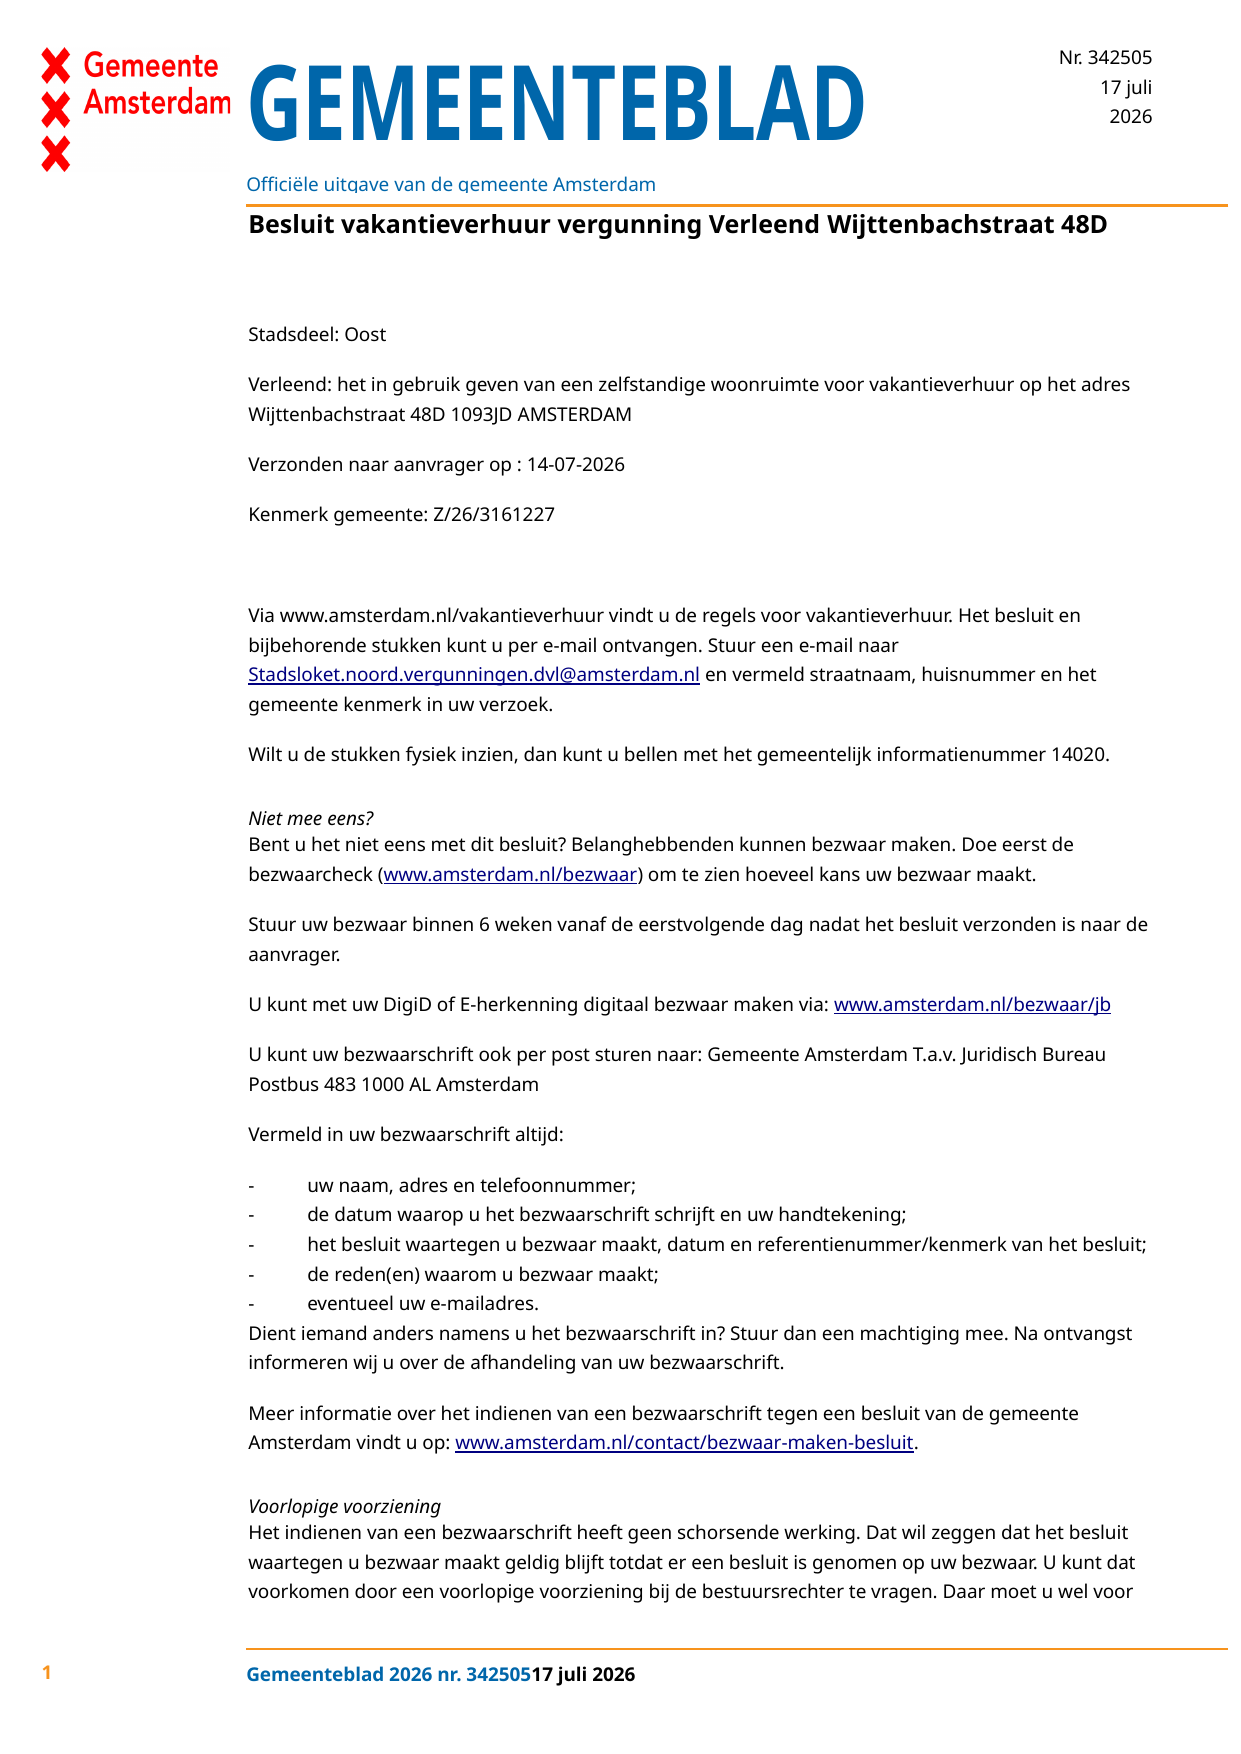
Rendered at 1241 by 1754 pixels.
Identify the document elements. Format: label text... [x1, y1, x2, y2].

text Verzonden naar aanvrager op : 14-07-2026 [248, 451, 1152, 477]
text Stadsdeel: Oost [248, 321, 1152, 346]
text Via www.amsterdam.nl/vakantieverhuur vindt u de regels voor vakantieverhuur. Het besluit en bijbehorende stukken kunt u per e-mail ontvangen. Stuur een e-mail naar Stadsloket.noord.vergunningen.dvl@amsterdam.nl en vermeld straatnaam, huisnummer en het gemeente kenmerk in uw verzoek. [248, 602, 1152, 717]
text Wilt u de stukken fysiek inzien, dan kunt u bellen met het gemeentelijk informatienummer 14020. [248, 742, 1152, 767]
text Meer informatie over het indienen van een bezwaarschrift tegen een besluit van de gemeente Amsterdam vindt u op: www.amsterdam.nl/contact/bezwaar-maken-besluit. [248, 1400, 1152, 1455]
list de datum waarop u het bezwaarschrift schrijft en uw handtekening; [248, 1202, 1152, 1227]
text Niet mee eens? [248, 806, 1152, 831]
text U kunt uw bezwaarschrift ook per post sturen naar: Gemeente Amsterdam T.a.v. Juridisch Bureau Postbus 483 1000 AL Amsterdam [248, 1042, 1152, 1097]
text Stuur uw bezwaar binnen 6 weken vanaf de eerstvolgende dag nadat het besluit verzonden is naar de aanvrager. [248, 911, 1152, 967]
text Het indienen van een bezwaarschrift heeft geen schorsende werking. Dat wil zeggen dat het besluit waartegen u bezwaar maakt geldig blijft totdat er een besluit is genomen op uw bezwaar. U kunt dat voorkomen door een voorlopige voorziening bij de bestuursrechter te vragen. Daar moet u wel voor [248, 1519, 1152, 1604]
text Vermeld in uw bezwaarschrift altijd: [248, 1122, 1152, 1147]
text Dient iemand anders namens u het bezwaarschrift in? Stuur dan een machtiging mee. Na ontvangst informeren wij u over de afhandeling van uw bezwaarschrift. [248, 1320, 1152, 1375]
list de reden(en) waarom u bezwaar maakt; [248, 1261, 1152, 1287]
text Besluit vakantieverhuur vergunning Verleend Wijttenbachstraat 48D [248, 207, 1152, 241]
text Voorlopige voorziening [248, 1493, 1152, 1519]
text U kunt met uw DigiD of E-herkenning digitaal bezwaar maken via: www.amsterdam.nl/bezwaar/jb [248, 991, 1152, 1017]
list uw naam, adres en telefoonnummer; [248, 1172, 1152, 1198]
text Kenmerk gemeente: Z/26/3161227 [248, 502, 1152, 527]
text Bent u het niet eens met dit besluit? Belanghebbenden kunnen bezwaar maken. Doe eerst de bezwaarcheck (www.amsterdam.nl/bezwaar) om te zien hoeveel kans uw bezwaar maakt. [248, 831, 1152, 887]
text Verleend: het in gebruik geven van een zelfstandige woonruimte voor vakantieverhuur op het adres Wijttenbachstraat 48D 1093JD AMSTERDAM [248, 371, 1152, 426]
list eventueel uw e-mailadres. [248, 1290, 1152, 1316]
picture [41, 47, 231, 172]
list het besluit waartegen u bezwaar maakt, datum en referentienummer/kenmerk van het besluit; [248, 1231, 1152, 1257]
